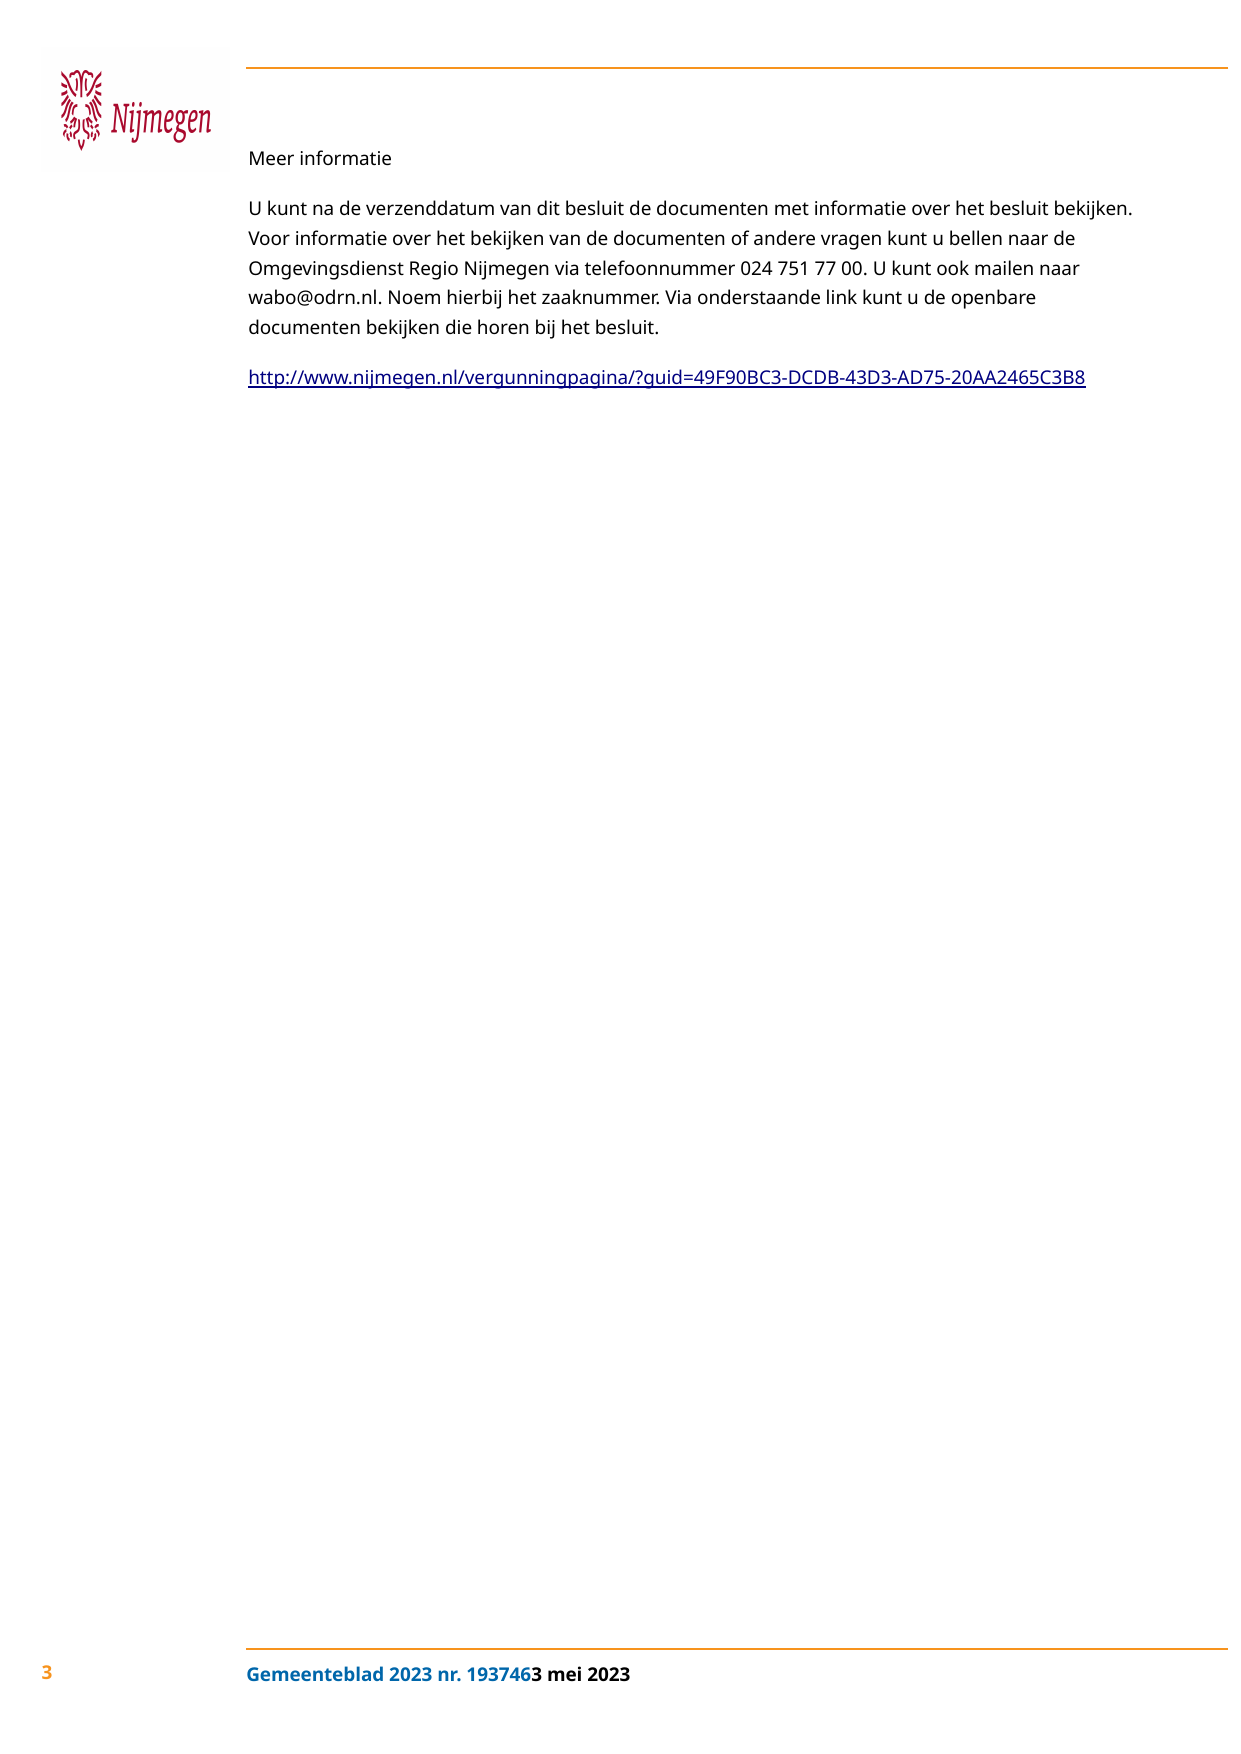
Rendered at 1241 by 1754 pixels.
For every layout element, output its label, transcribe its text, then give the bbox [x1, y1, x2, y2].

text Meer informatie [248, 145, 1152, 171]
text U kunt na de verzenddatum van dit besluit de documenten met informatie over het besluit bekijken. Voor informatie over het bekijken van de documenten of andere vragen kunt u bellen naar de Omgevingsdienst Regio Nijmegen via telefoonnummer 024 751 77 00. U kunt ook mailen naar wabo@odrn.nl. Noem hierbij het zaaknummer. Via onderstaande link kunt u de openbare documenten bekijken die horen bij het besluit. [248, 196, 1152, 340]
text http://www.nijmegen.nl/vergunningpagina/?guid=49F90BC3-DCDB-43D3-AD75-20AA2465C3B8 [248, 364, 1152, 390]
picture [41, 47, 231, 172]
